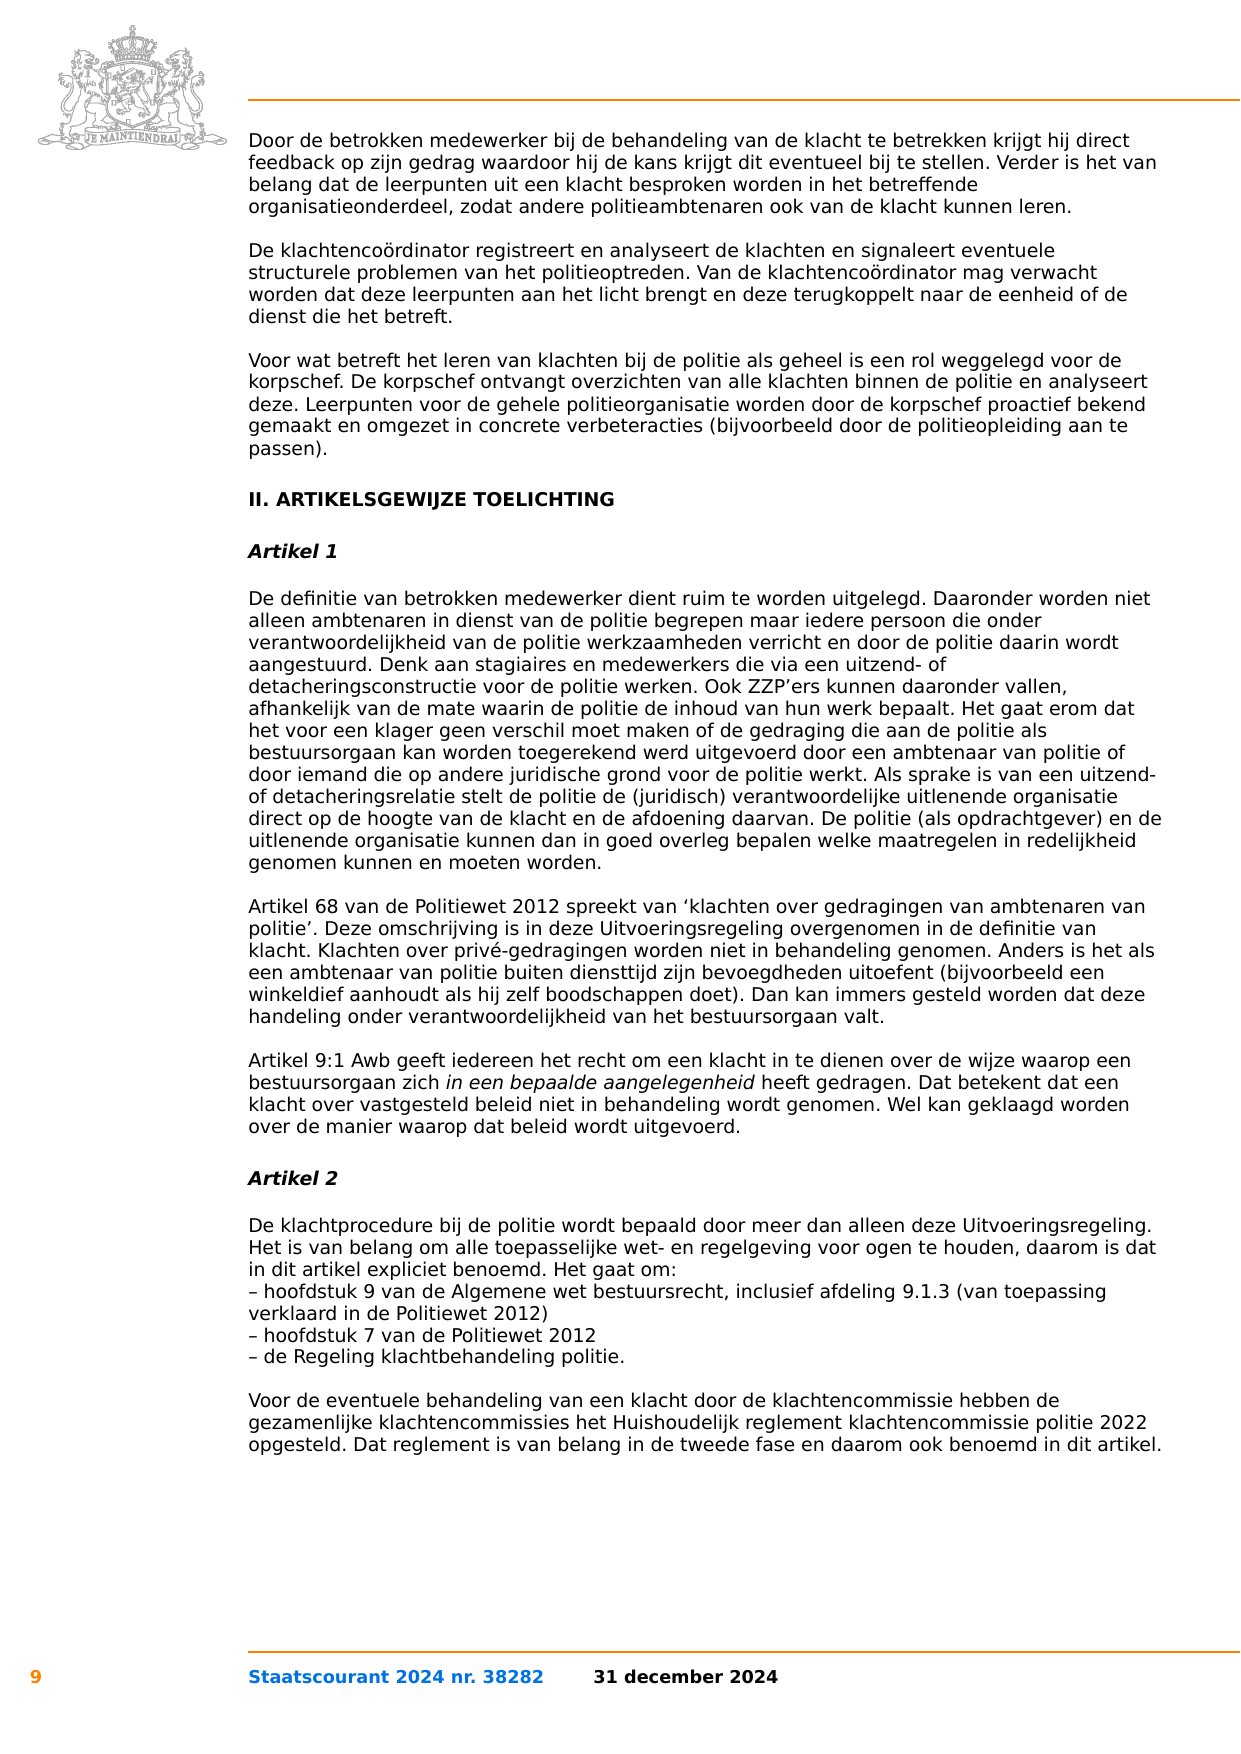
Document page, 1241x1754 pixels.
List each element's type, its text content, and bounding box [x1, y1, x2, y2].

text Artikel 68 van de Politiewet 2012 spreekt van ‘klachten over gedragingen van ambtenaren van politie’. Deze omschrijving is in deze Uitvoeringsregeling overgenomen in de definitie van klacht. Klachten over privé-gedragingen worden niet in behandeling genomen. Anders is het als een ambtenaar van politie buiten diensttijd zijn bevoegdheden uitoefent (bijvoorbeeld een winkeldief aanhoudt als hij zelf boodschappen doet). Dan kan immers gesteld worden dat deze handeling onder verantwoordelijkheid van het bestuursorgaan valt. [248, 896, 1163, 1028]
text Door de betrokken medewerker bij de behandeling van de klacht te betrekken krijgt hij direct feedback op zijn gedrag waardoor hij de kans krijgt dit eventueel bij te stellen. Verder is het van belang dat de leerpunten uit een klacht besproken worden in het betreffende organisatieonderdeel, zodat andere politieambtenaren ook van de klacht kunnen leren. [248, 130, 1163, 218]
text – hoofdstuk 7 van de Politiewet 2012 [248, 1324, 1163, 1346]
text – de Regeling klachtbehandeling politie. [248, 1346, 1163, 1368]
text De definitie van betrokken medewerker dient ruim te worden uitgelegd. Daaronder worden niet alleen ambtenaren in dienst van de politie begrepen maar iedere persoon die onder verantwoordelijkheid van de politie werkzaamheden verricht en door de politie daarin wordt aangestuurd. Denk aan stagiaires en medewerkers die via een uitzend- of detacheringsconstructie voor de politie werken. Ook ZZP’ers kunnen daaronder vallen, afhankelijk van de mate waarin de politie de inhoud van hun werk bepaalt. Het gaat erom dat het voor een klager geen verschil moet maken of de gedraging die aan de politie als bestuursorgaan kan worden toegerekend werd uitgevoerd door een ambtenaar van politie of door iemand die op andere juridische grond voor de politie werkt. Als sprake is van een uitzend- of detacheringsrelatie stelt de politie de (juridisch) verantwoordelijke uitlenende organisatie direct op de hoogte van de klacht en de afdoening daarvan. De politie (als opdrachtgever) en de uitlenende organisatie kunnen dan in goed overleg bepalen welke maatregelen in redelijkheid genomen kunnen en moeten worden. [248, 588, 1163, 874]
subtitle II. ARTIKELSGEWIJZE TOELICHTING [248, 489, 1163, 511]
text De klachtencoördinator registreert en analyseert de klachten en signaleert eventuele structurele problemen van het politieoptreden. Van de klachtencoördinator mag verwacht worden dat deze leerpunten aan het licht brengt en deze terugkoppelt naar de eenheid of de dienst die het betreft. [248, 240, 1163, 328]
text Artikel 9:1 Awb geeft iedereen het recht om een klacht in te dienen over de wijze waarop een bestuursorgaan zich in een bepaalde aangelegenheid heeft gedragen. Dat betekent dat een klacht over vastgesteld beleid niet in behandeling wordt genomen. Wel kan geklaagd worden over de manier waarop dat beleid wordt uitgevoerd. [248, 1050, 1163, 1138]
text De klachtprocedure bij de politie wordt bepaald door meer dan alleen deze Uitvoeringsregeling. Het is van belang om alle toepasselijke wet- en regelgeving voor ogen te houden, daarom is dat in dit artikel expliciet benoemd. Het gaat om: [248, 1214, 1163, 1281]
text Voor wat betreft het leren van klachten bij de politie als geheel is een rol weggelegd voor de korpschef. De korpschef ontvangt overzichten van alle klachten binnen de politie en analyseert deze. Leerpunten voor de gehele politieorganisatie worden door de korpschef proactief bekend gemaakt en omgezet in concrete verbeteracties (bijvoorbeeld door de politieopleiding aan te passen). [248, 349, 1163, 459]
text – hoofdstuk 9 van de Algemene wet bestuursrecht, inclusief afdeling 9.1.3 (van toepassing verklaard in de Politiewet 2012) [248, 1281, 1163, 1324]
text Voor de eventuele behandeling van een klacht door de klachtencommissie hebben de gezamenlijke klachtencommissies het Huishoudelijk reglement klachtencommissie politie 2022 opgesteld. Dat reglement is van belang in de tweede fase en daarom ook benoemd in dit artikel. [248, 1390, 1163, 1456]
picture [38, 25, 227, 150]
subtitle Artikel 2 [248, 1168, 1163, 1189]
subtitle Artikel 1 [248, 541, 1163, 563]
